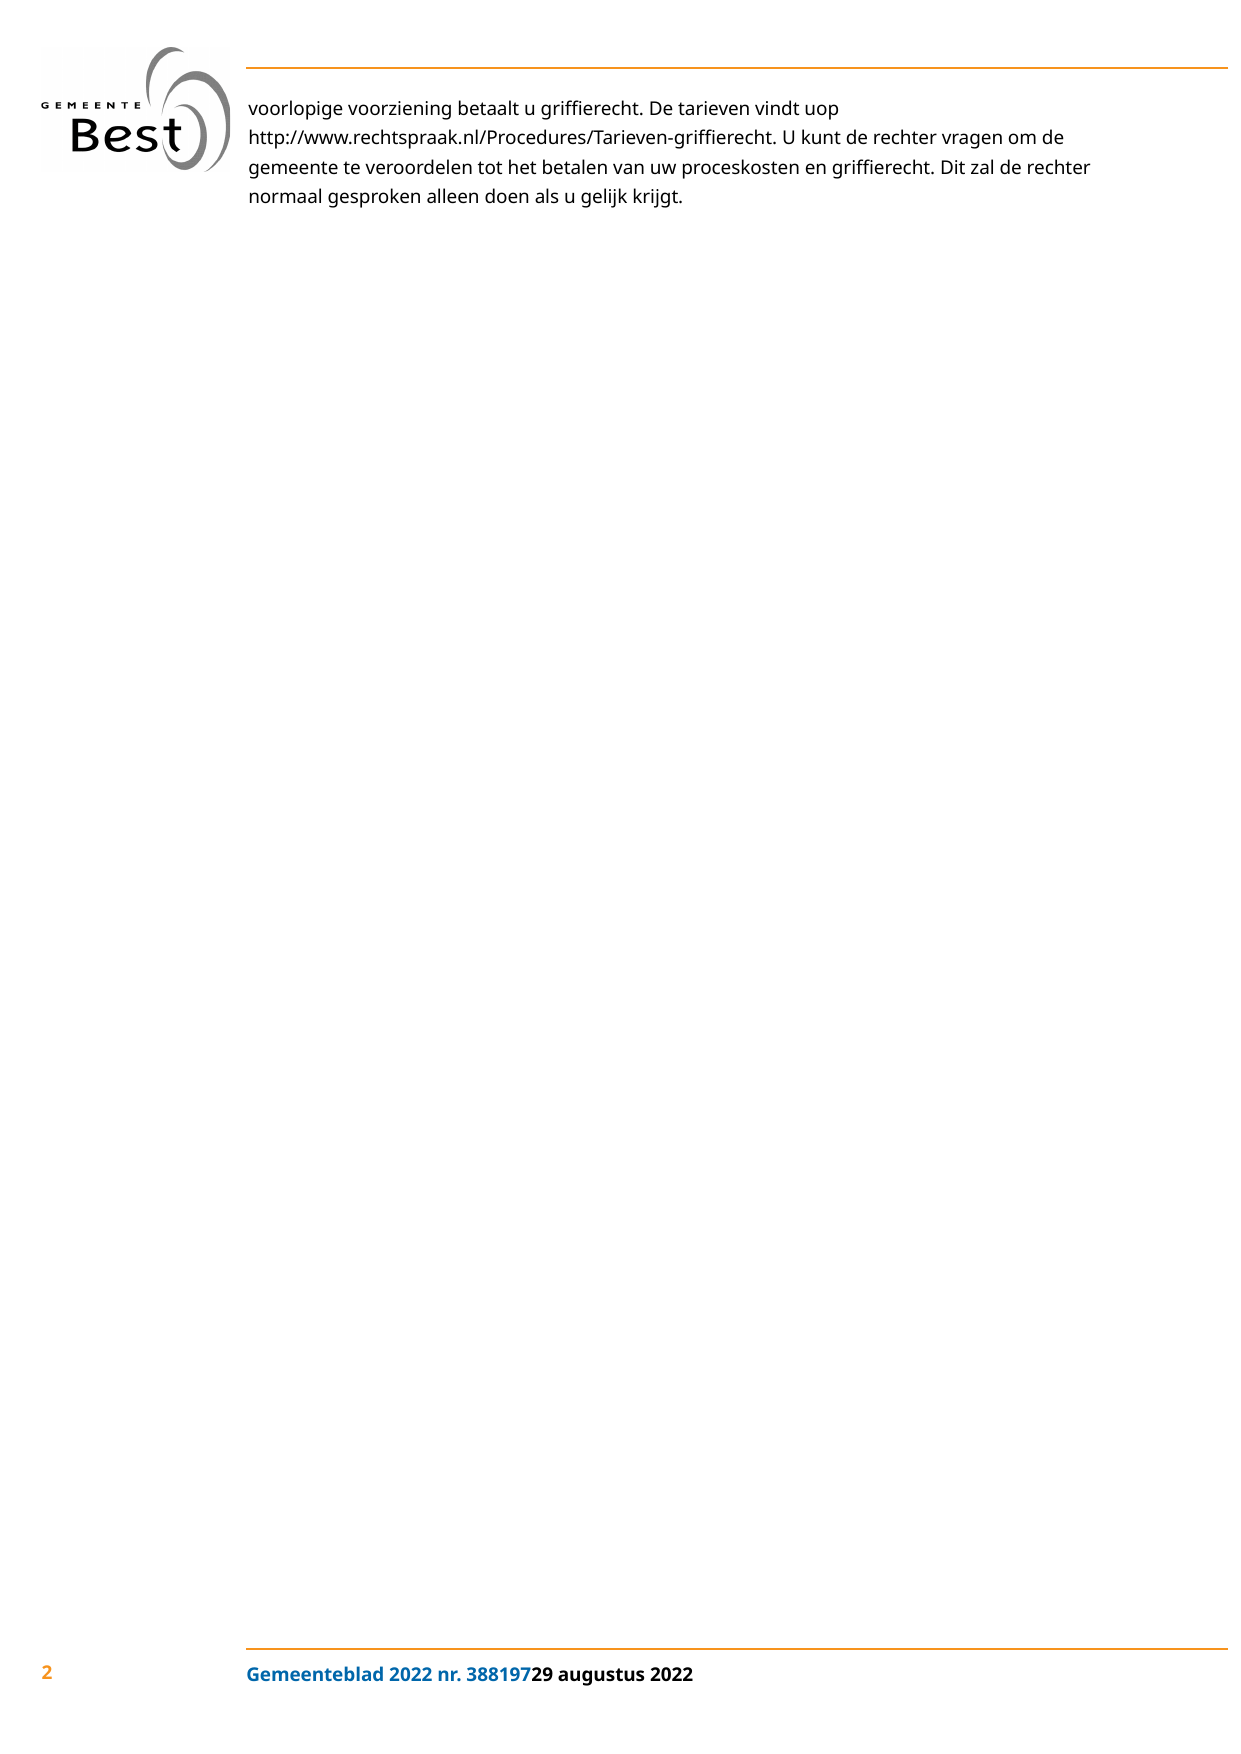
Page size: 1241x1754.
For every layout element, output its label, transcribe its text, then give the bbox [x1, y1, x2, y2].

text voorlopige voorziening betaalt u griffierecht. De tarieven vindt uop http://www.rechtspraak.nl/Procedures/Tarieven-griffierecht. U kunt de rechter vragen om de gemeente te veroordelen tot het betalen van uw proceskosten en griffierecht. Dit zal de rechter normaal gesproken alleen doen als u gelijk krijgt. [248, 95, 1152, 209]
picture [41, 47, 231, 172]
